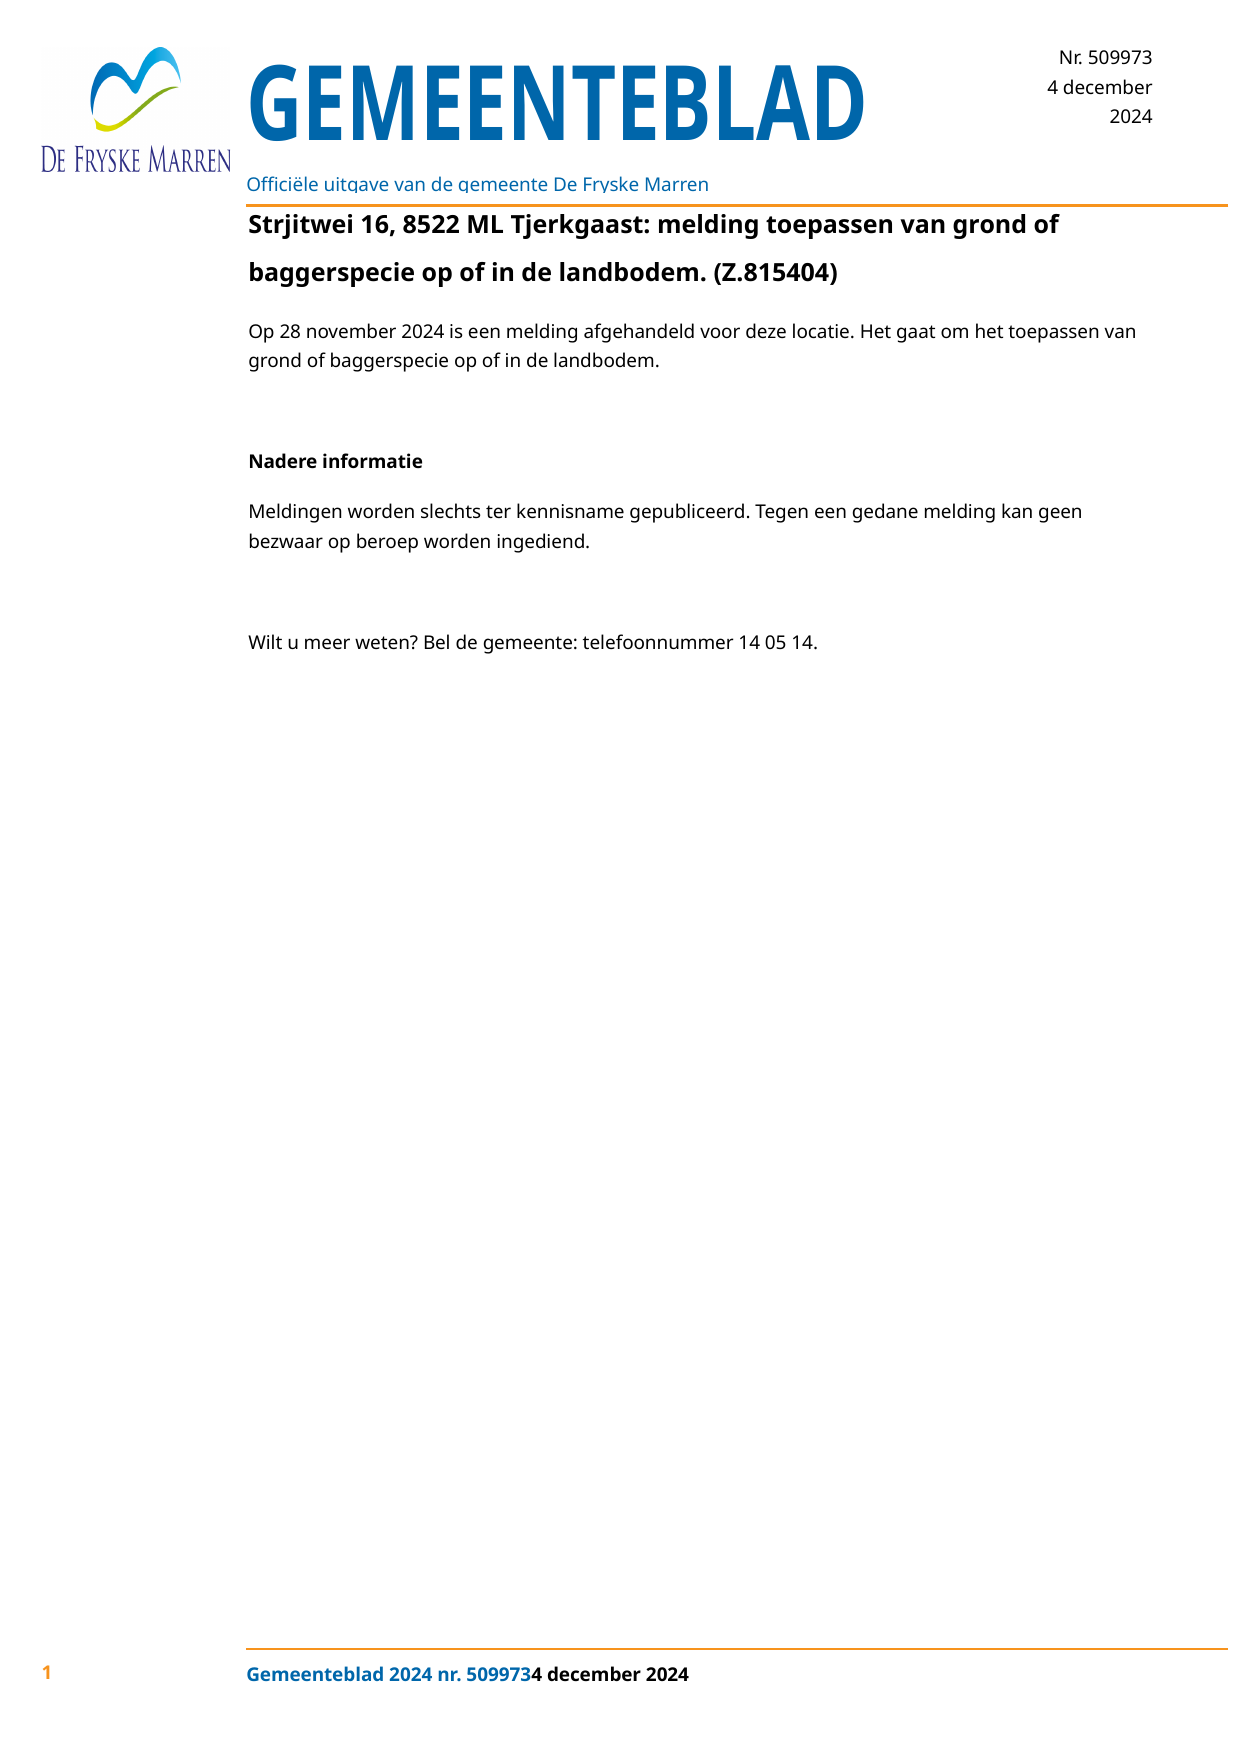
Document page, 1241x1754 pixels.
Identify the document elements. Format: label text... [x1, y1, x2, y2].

text Nadere informatie [248, 448, 1152, 474]
picture [41, 47, 231, 172]
text Wilt u meer weten? Bel de gemeente: telefoonnummer 14 05 14. [248, 629, 1152, 655]
text Op 28 november 2024 is een melding afgehandeld voor deze locatie. Het gaat om het toepassen van grond of baggerspecie op of in de landbodem. [248, 318, 1152, 373]
text Meldingen worden slechts ter kennisname gepubliceerd. Tegen een gedane melding kan geen bezwaar op beroep worden ingediend. [248, 499, 1152, 554]
text Strjitwei 16, 8522 ML Tjerkgaast: melding toepassen van grond of baggerspecie op of in de landbodem. (Z.815404) [248, 207, 1152, 288]
